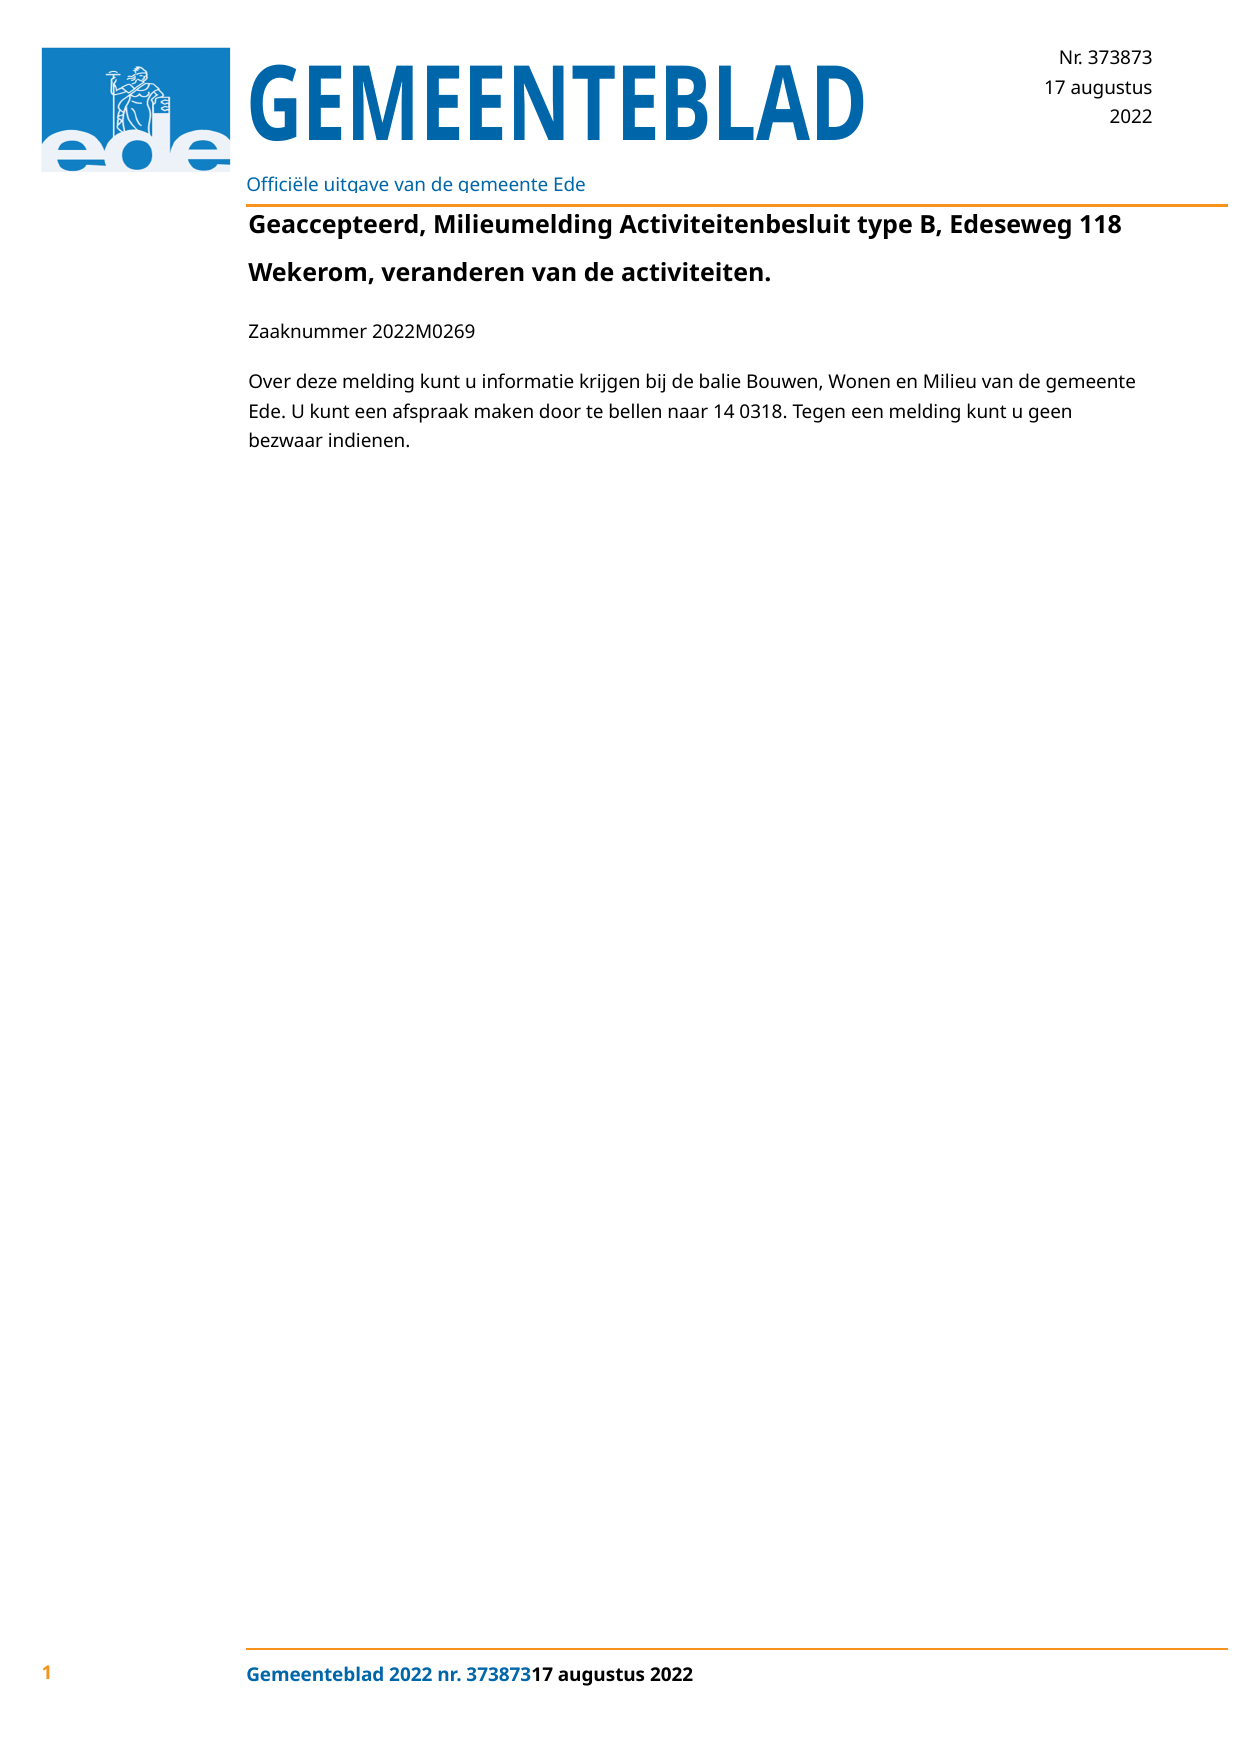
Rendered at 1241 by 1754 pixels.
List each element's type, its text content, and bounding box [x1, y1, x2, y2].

text Over deze melding kunt u informatie krijgen bij de balie Bouwen, Wonen en Milieu van de gemeente Ede. U kunt een afspraak maken door te bellen naar 14 0318. Tegen een melding kunt u geen bezwaar indienen. [248, 368, 1152, 453]
picture [41, 47, 231, 172]
text Geaccepteerd, Milieumelding Activiteitenbesluit type B, Edeseweg 118 Wekerom, veranderen van de activiteiten. [248, 207, 1152, 288]
text Zaaknummer 2022M0269 [248, 318, 1152, 344]
